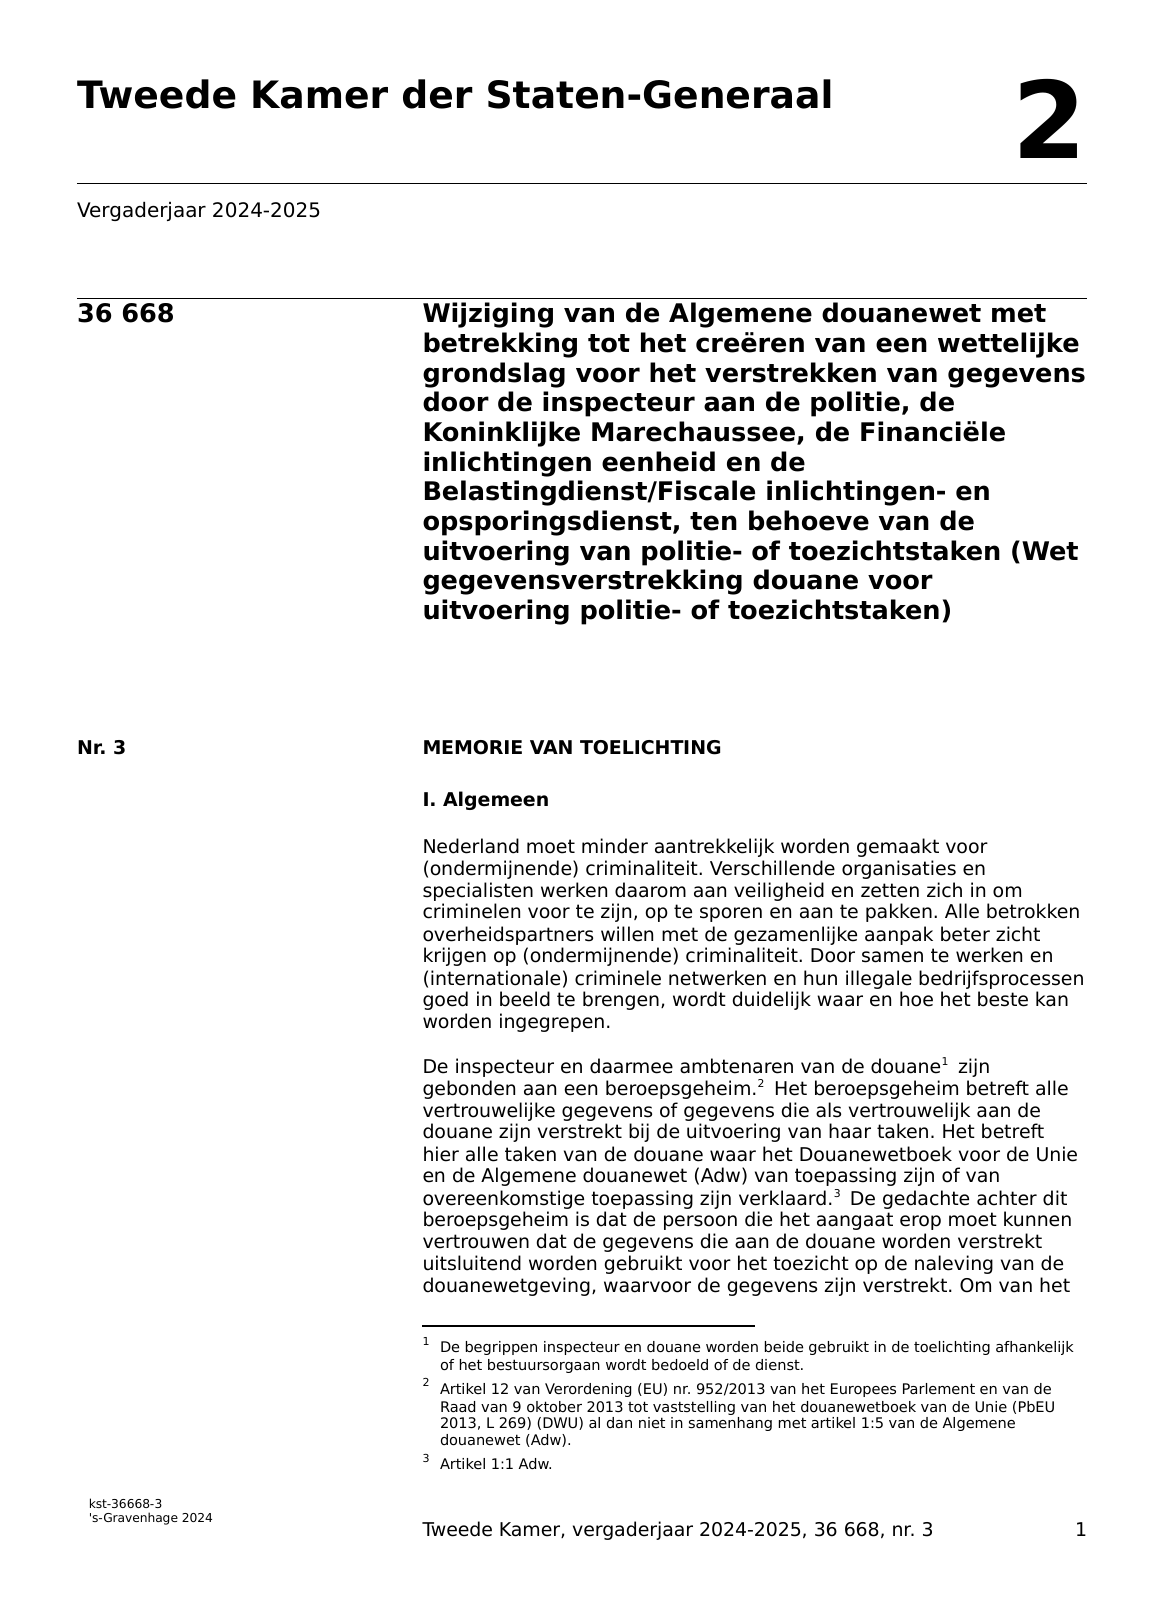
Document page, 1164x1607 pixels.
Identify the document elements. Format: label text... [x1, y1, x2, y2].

text De begrippen inspecteur en douane worden beide gebruikt in de toelichting afhankelijk of het bestuursorgaan wordt bedoeld of de dienst. [422, 1335, 1087, 1374]
subtitle I. Algemeen [422, 788, 1087, 811]
text Artikel 12 van Verordening (EU) nr. 952/2013 van het Europees Parlement en van de Raad van 9 oktober 2013 tot vaststelling van het douanewetboek van de Unie (PbEU 2013, L 269) (DWU) al dan niet in samenhang met artikel 1:5 van de Algemene douanewet (Adw). [422, 1377, 1087, 1449]
text kst-36668-3 [88, 1497, 323, 1511]
text 's-Gravenhage 2024 [88, 1511, 323, 1525]
table_cell Vergaderjaar 2024-2025 [77, 184, 1087, 298]
table_header Tweede Kamer der Staten-Generaal [77, 59, 886, 183]
subtitle 36 668 Wijziging van de Algemene douanewet met betrekking tot het creëren van een wettelijke grondslag voor het verstrekken van gegevens door de inspecteur aan de politie, de Koninklijke Marechaussee, de Financiële inlichtingen eenheid en de Belastingdienst/Fiscale inlichtingen- en opsporingsdienst, ten behoeve van de uitvoering van politie- of toezichtstaken (Wet gegevensverstrekking douane voor uitvoering politie- of toezichtstaken) [77, 299, 1087, 626]
table_header 2 [886, 59, 1087, 183]
text De inspecteur en daarmee ambtenaren van de douane zijn gebonden aan een beroepsgeheim. Het beroepsgeheim betreft alle vertrouwelijke gegevens of gegevens die als vertrouwelijk aan de douane zijn verstrekt bij de uitvoering van haar taken. Het betreft hier alle taken van de douane waar het Douanewetboek voor de Unie en de Algemene douanewet (Adw) van toepassing zijn of van overeenkomstige toepassing zijn verklaard. De gedachte achter dit beroepsgeheim is dat de persoon die het aangaat erop moet kunnen vertrouwen dat de gegevens die aan de douane worden verstrekt uitsluitend worden gebruikt voor het toezicht op de naleving van de douanewetgeving, waarvoor de gegevens zijn verstrekt. Om van het [422, 1056, 1087, 1297]
text Artikel 1:1 Adw. [422, 1452, 1087, 1474]
text Nederland moet minder aantrekkelijk worden gemaakt voor (ondermijnende) criminaliteit. Verschillende organisaties en specialisten werken daarom aan veiligheid en zetten zich in om criminelen voor te zijn, op te sporen en aan te pakken. Alle betrokken overheidspartners willen met de gezamenlijke aanpak beter zicht krijgen op (ondermijnende) criminaliteit. Door samen te werken en (internationale) criminele netwerken en hun illegale bedrijfsprocessen goed in beeld te brengen, wordt duidelijk waar en hoe het beste kan worden ingegrepen. [422, 836, 1087, 1033]
subtitle Nr. 3 MEMORIE VAN TOELICHTING [77, 737, 1087, 758]
